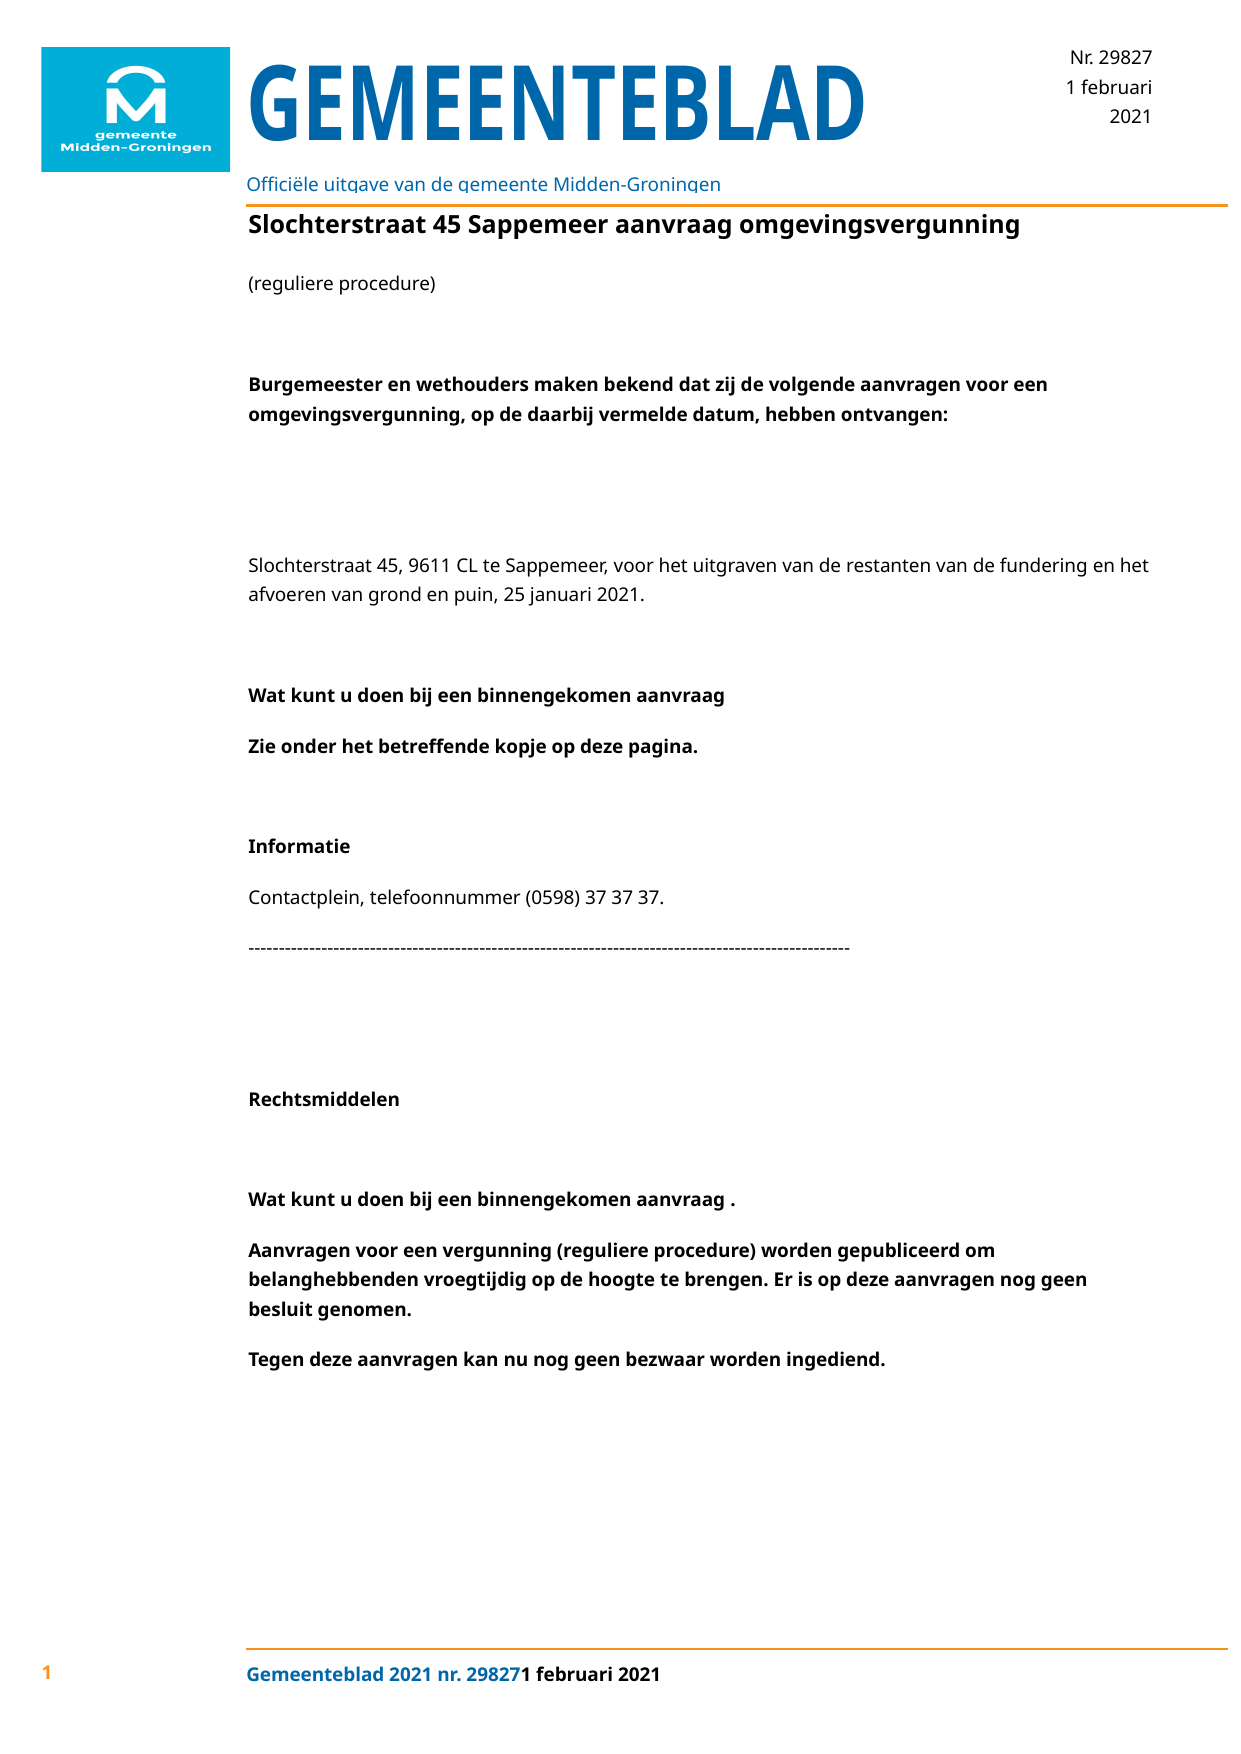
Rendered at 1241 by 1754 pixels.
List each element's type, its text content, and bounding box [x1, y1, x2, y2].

text Slochterstraat 45 Sappemeer aanvraag omgevingsvergunning [248, 207, 1152, 241]
text Wat kunt u doen bij een binnengekomen aanvraag [248, 682, 1152, 708]
text Contactplein, telefoonnummer (0598) 37 37 37. [248, 884, 1152, 910]
text Rechtsmiddelen [248, 1086, 1152, 1111]
text Aanvragen voor een vergunning (reguliere procedure) worden gepubliceerd om belanghebbenden vroegtijdig op de hoogte te brengen. Er is op deze aanvragen nog geen besluit genomen. [248, 1237, 1152, 1322]
text Burgemeester en wethouders maken bekend dat zij de volgende aanvragen voor een omgevingsvergunning, op de daarbij vermelde datum, hebben ontvangen: [248, 371, 1152, 426]
text Wat kunt u doen bij een binnengekomen aanvraag . [248, 1187, 1152, 1212]
picture [184, 146, 190, 153]
picture [107, 89, 165, 122]
text Tegen deze aanvragen kan nu nog geen bezwaar worden ingediend. [248, 1347, 1152, 1372]
text --------------------------------------------------------------------------------------------------- [248, 934, 1152, 960]
text Slochterstraat 45, 9611 CL te Sappemeer, voor het uitgraven van de restanten van de fundering en het afvoeren van grond en puin, 25 januari 2021. [248, 552, 1152, 607]
picture [108, 66, 164, 82]
text Zie onder het betreffende kopje op deze pagina. [248, 733, 1152, 758]
text Informatie [248, 834, 1152, 859]
text (reguliere procedure) [248, 270, 1152, 296]
